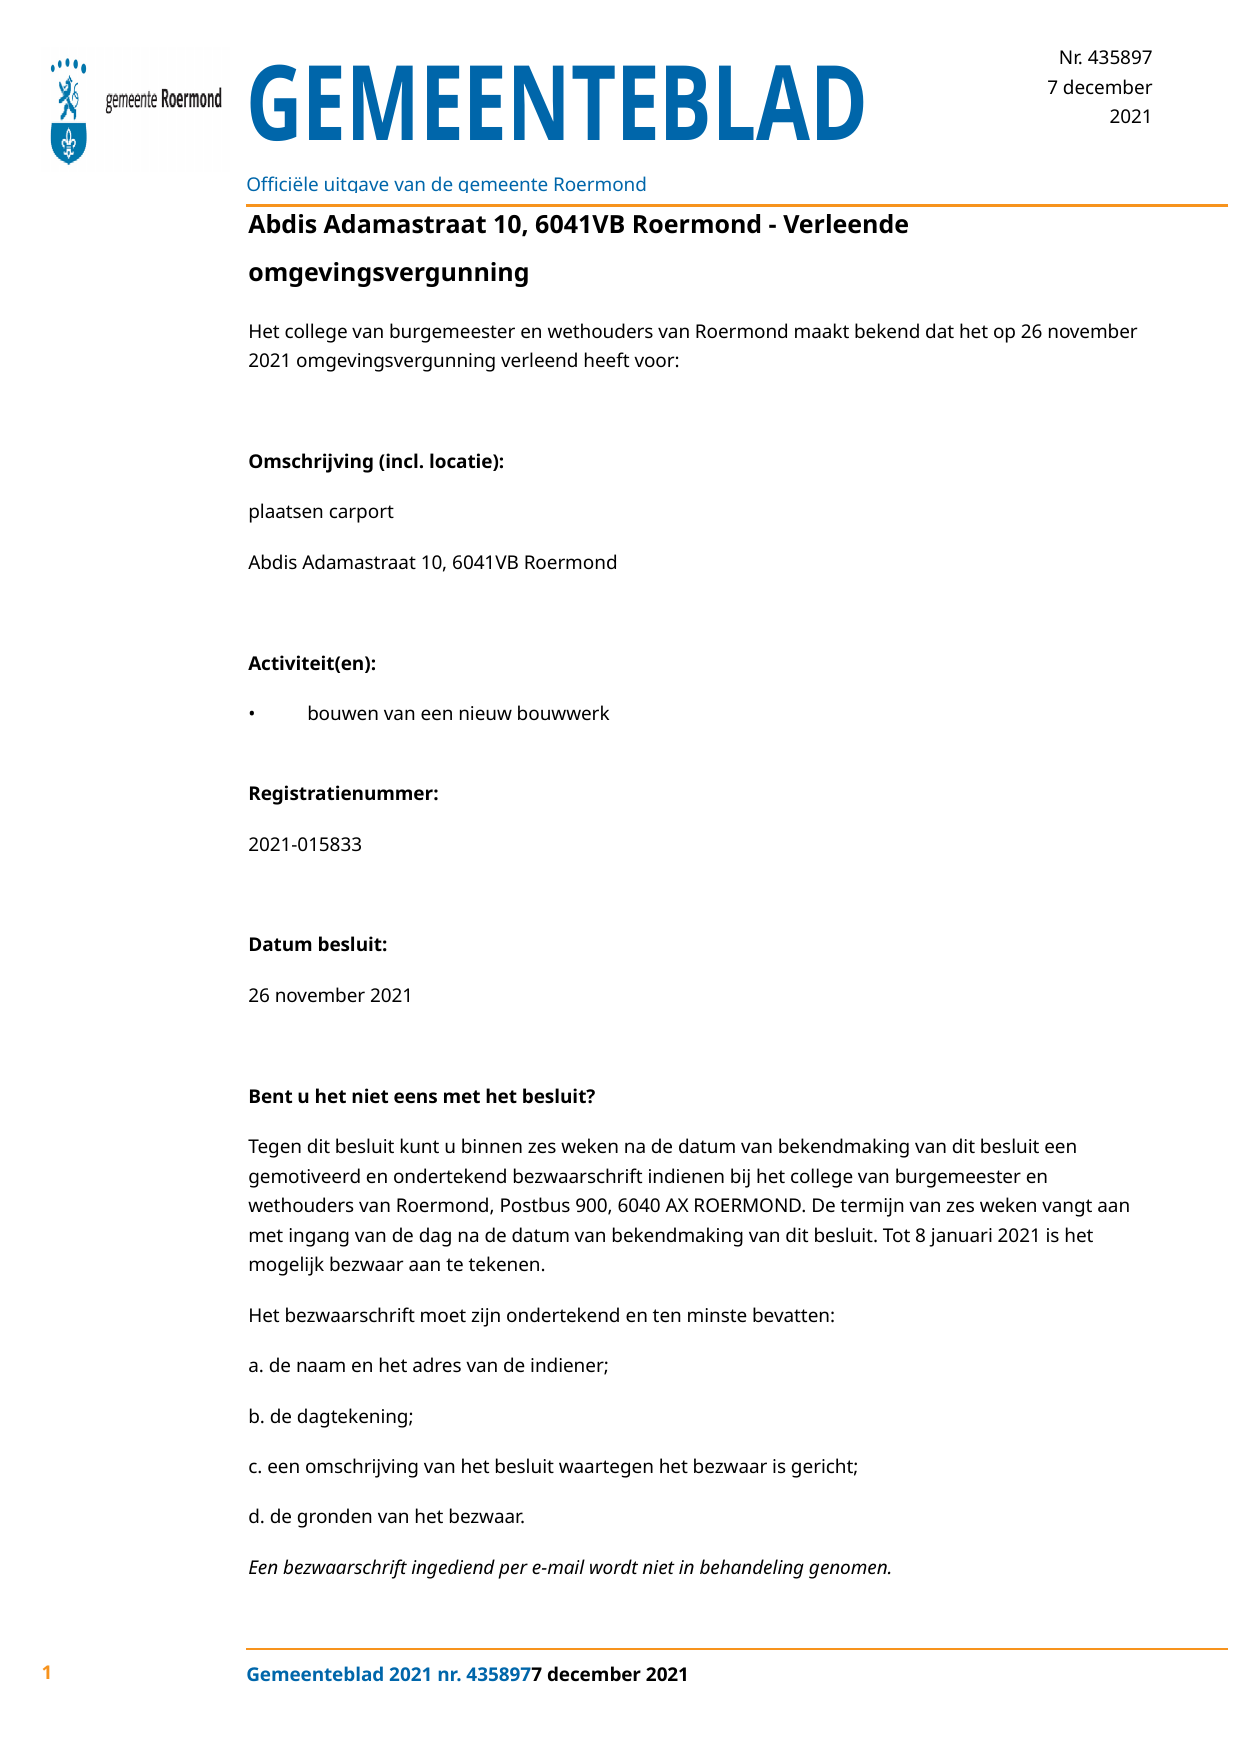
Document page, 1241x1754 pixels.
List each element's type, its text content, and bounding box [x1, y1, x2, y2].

text Omschrijving (incl. locatie): [248, 448, 1152, 474]
text d. de gronden van het bezwaar. [248, 1504, 1152, 1529]
list bouwen van een nieuw bouwwerk [248, 700, 1152, 726]
text Datum besluit: [248, 932, 1152, 957]
picture [41, 47, 231, 172]
text a. de naam en het adres van de indiener; [248, 1352, 1152, 1378]
text Activiteit(en): [248, 650, 1152, 676]
text plaatsen carport [248, 499, 1152, 524]
text Het college van burgemeester en wethouders van Roermond maakt bekend dat het op 26 november 2021 omgevingsvergunning verleend heeft voor: [248, 318, 1152, 373]
text Een bezwaarschrift ingediend per e-mail wordt niet in behandeling genomen. [248, 1554, 1152, 1580]
text Abdis Adamastraat 10, 6041VB Roermond - Verleende omgevingsvergunning [248, 207, 1152, 288]
text Abdis Adamastraat 10, 6041VB Roermond [248, 549, 1152, 575]
text Bent u het niet eens met het besluit? [248, 1083, 1152, 1109]
text Het bezwaarschrift moet zijn ondertekend en ten minste bevatten: [248, 1302, 1152, 1328]
text 2021-015833 [248, 831, 1152, 857]
text c. een omschrijving van het besluit waartegen het bezwaar is gericht; [248, 1453, 1152, 1479]
text b. de dagtekening; [248, 1403, 1152, 1429]
text Tegen dit besluit kunt u binnen zes weken na de datum van bekendmaking van dit besluit een gemotiveerd en ondertekend bezwaarschrift indienen bij het college van burgemeester en wethouders van Roermond, Postbus 900, 6040 AX ROERMOND. De termijn van zes weken vangt aan met ingang van de dag na de datum van bekendmaking van dit besluit. Tot 8 januari 2021 is het mogelijk bezwaar aan te tekenen. [248, 1133, 1152, 1277]
text Registratienummer: [248, 780, 1152, 806]
text 26 november 2021 [248, 982, 1152, 1008]
